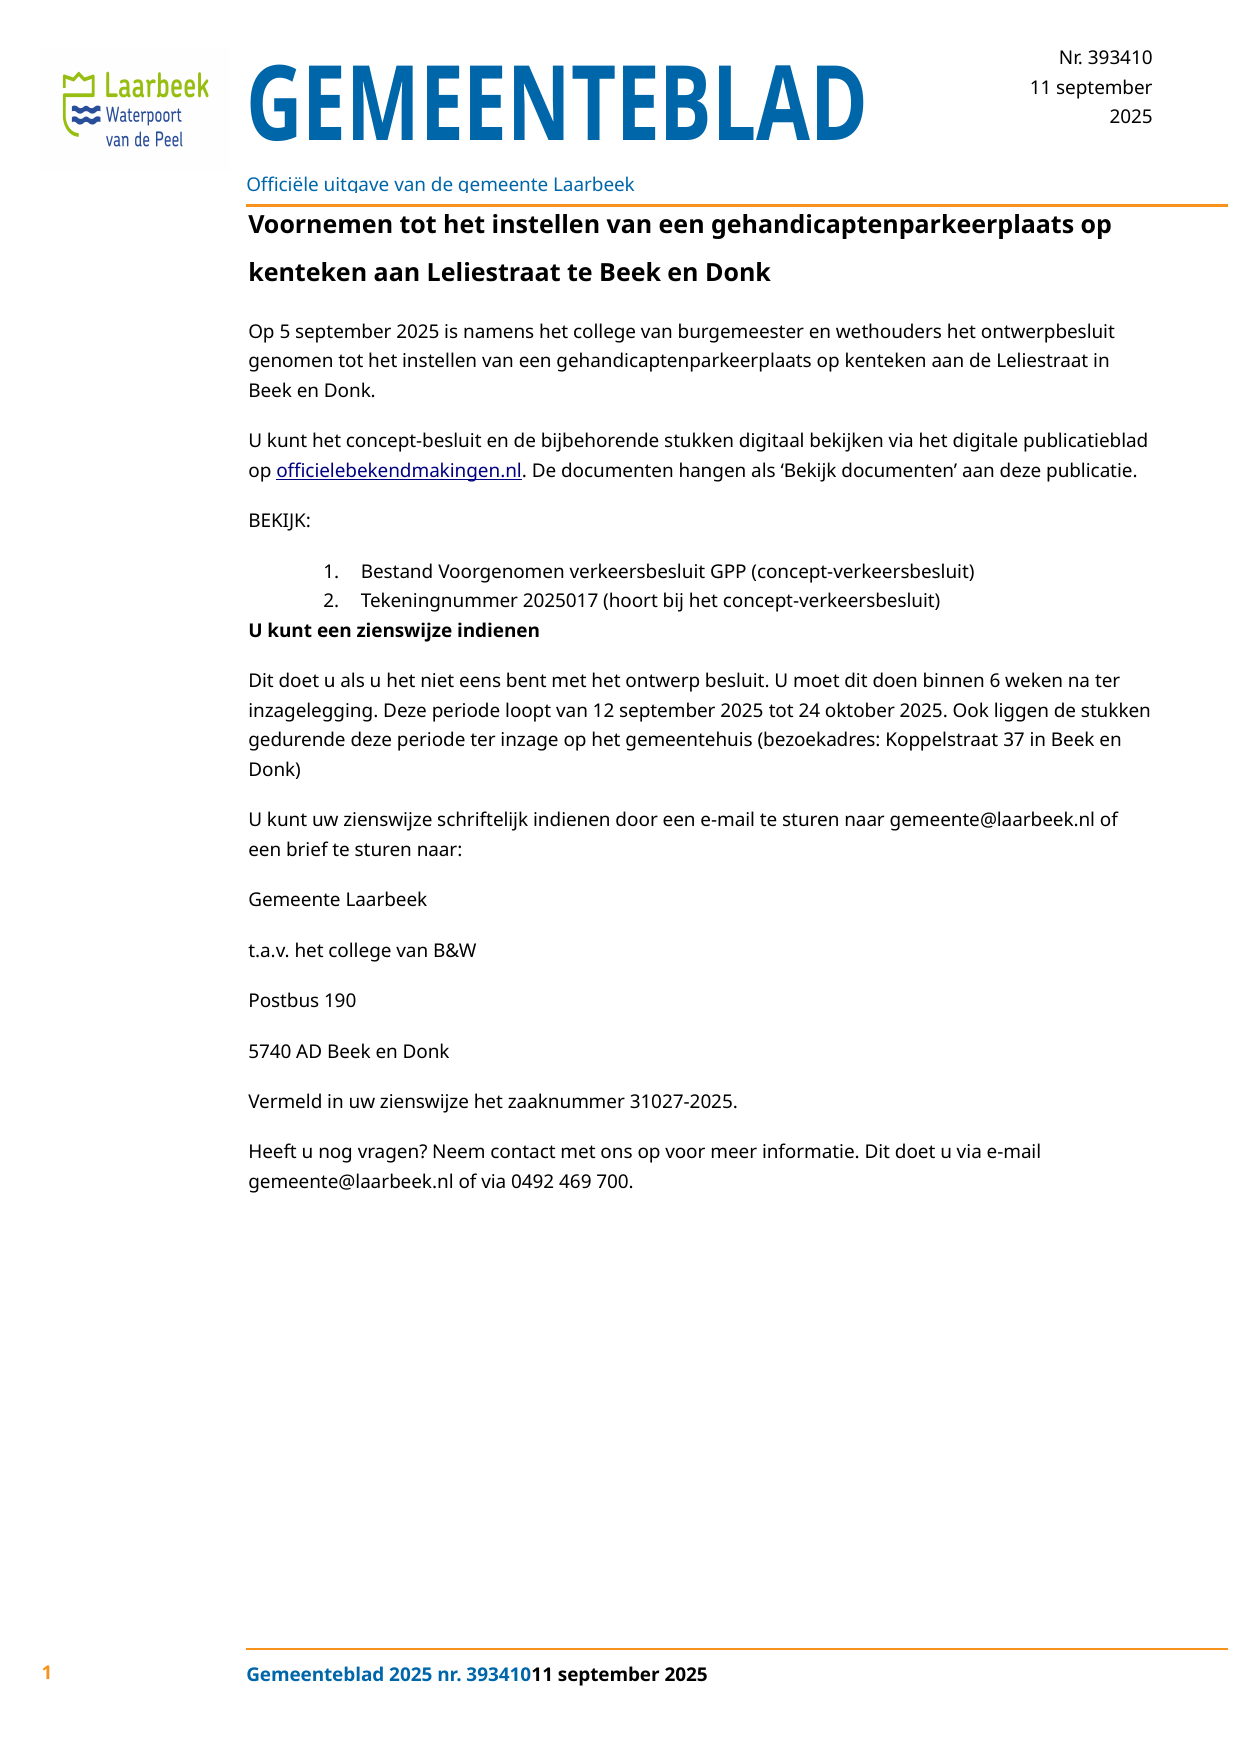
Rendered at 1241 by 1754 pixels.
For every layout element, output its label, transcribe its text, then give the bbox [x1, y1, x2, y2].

text Voornemen tot het instellen van een gehandicaptenparkeerplaats op kenteken aan Leliestraat te Beek en Donk [248, 207, 1152, 288]
text Op 5 september 2025 is namens het college van burgemeester en wethouders het ontwerpbesluit genomen tot het instellen van een gehandicaptenparkeerplaats op kenteken aan de Leliestraat in Beek en Donk. [248, 318, 1152, 403]
text Dit doet u als u het niet eens bent met het ontwerp besluit. U moet dit doen binnen 6 weken na ter inzagelegging. Deze periode loopt van 12 september 2025 tot 24 oktober 2025. Ook liggen de stukken gedurende deze periode ter inzage op het gemeentehuis (bezoekadres: Koppelstraat 37 in Beek en Donk) [248, 667, 1152, 782]
list Tekeningnummer 2025017 (hoort bij het concept-verkeersbesluit) [323, 587, 1152, 613]
text t.a.v. het college van B&W [248, 937, 1152, 963]
picture [41, 47, 231, 172]
text 5740 AD Beek en Donk [248, 1038, 1152, 1064]
text Postbus 190 [248, 987, 1152, 1013]
text U kunt een zienswijze indienen [248, 617, 1152, 643]
text Gemeente Laarbeek [248, 887, 1152, 912]
text BEKIJK: [248, 507, 1152, 533]
text U kunt het concept-besluit en de bijbehorende stukken digitaal bekijken via het digitale publicatieblad op officielebekendmakingen.nl. De documenten hangen als ‘Bekijk documenten’ aan deze publicatie. [248, 427, 1152, 483]
text Heeft u nog vragen? Neem contact met ons op voor meer informatie. Dit doet u via e-mail gemeente@laarbeek.nl of via 0492 469 700. [248, 1139, 1152, 1194]
text U kunt uw zienswijze schriftelijk indienen door een e-mail te sturen naar gemeente@laarbeek.nl of een brief te sturen naar: [248, 807, 1152, 862]
text Vermeld in uw zienswijze het zaaknummer 31027-2025. [248, 1088, 1152, 1114]
list Bestand Voorgenomen verkeersbesluit GPP (concept-verkeersbesluit) [323, 558, 1152, 584]
